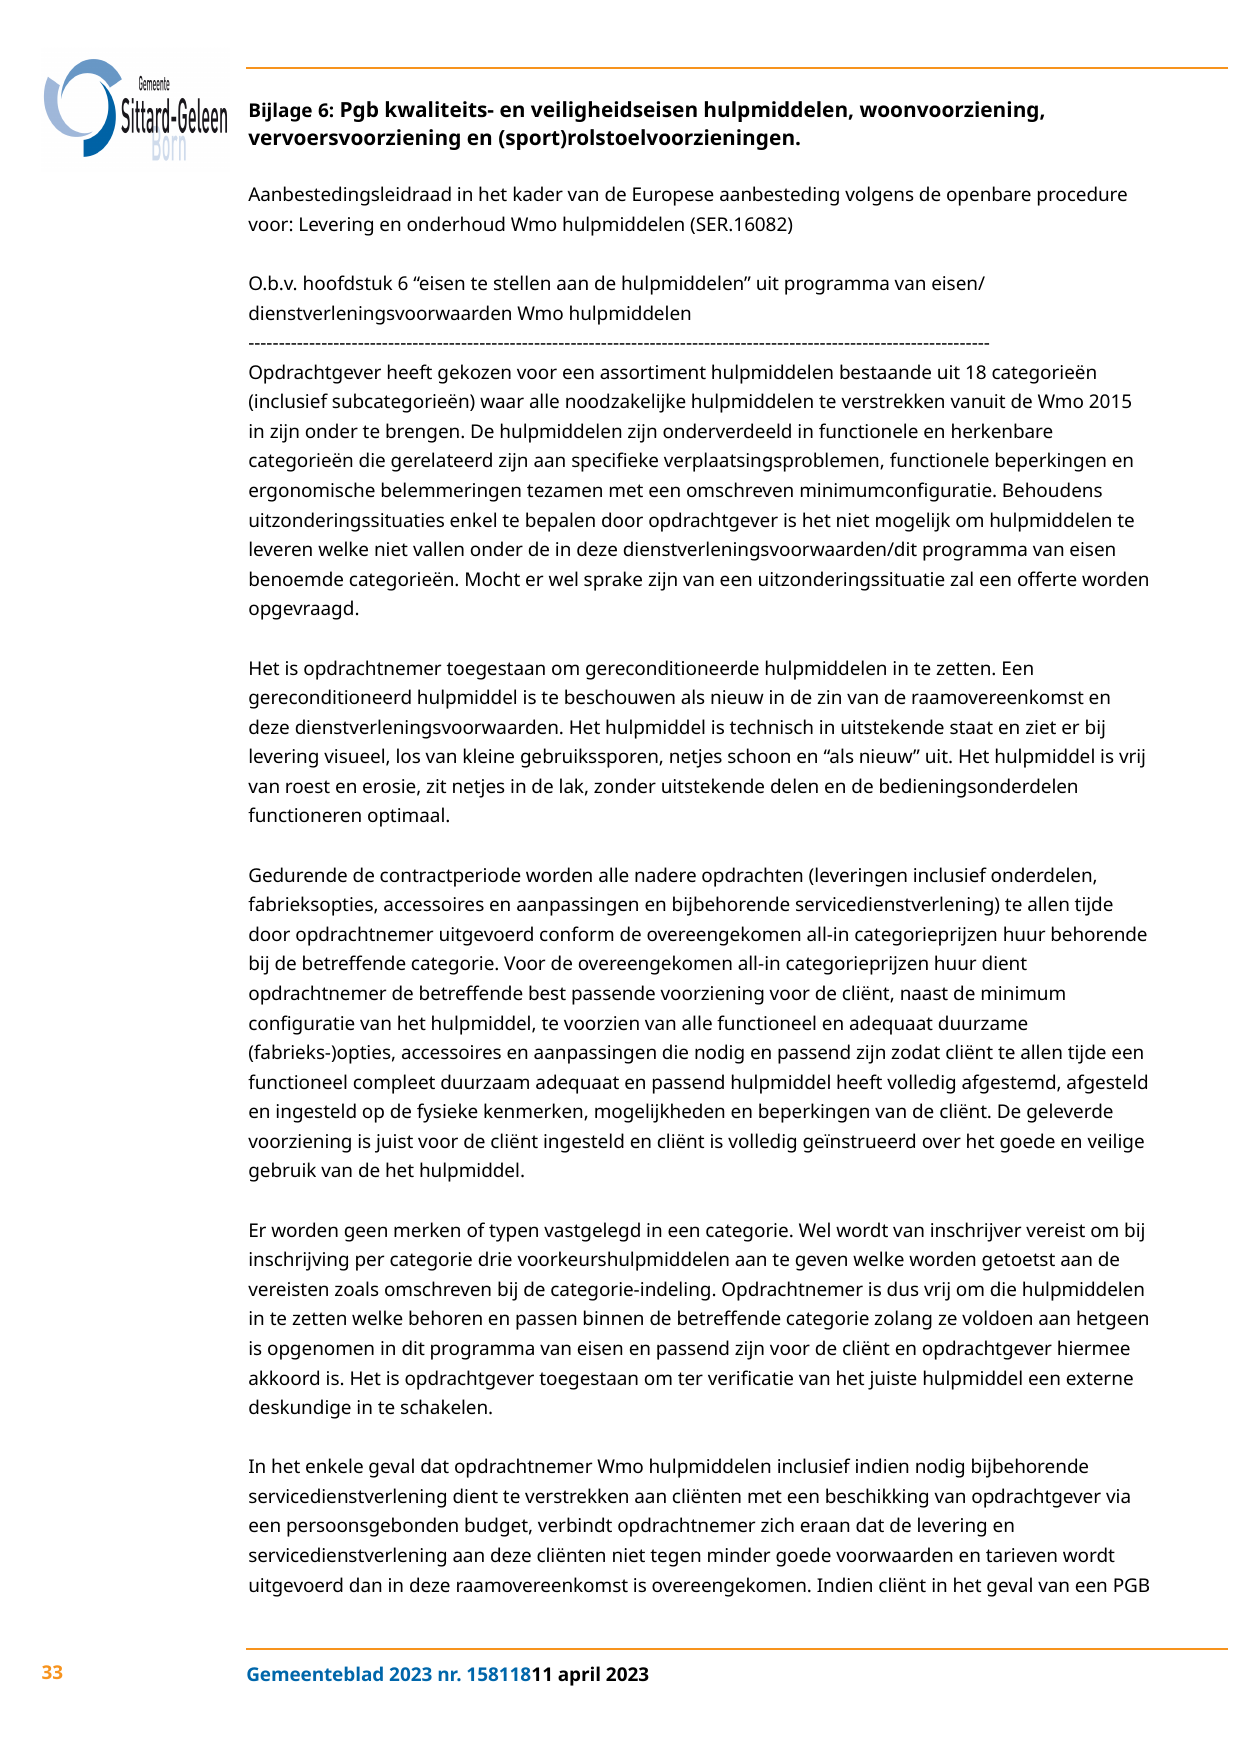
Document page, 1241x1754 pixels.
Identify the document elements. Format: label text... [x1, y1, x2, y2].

text Aanbestedingsleidraad in het kader van de Europese aanbesteding volgens de openbare procedure voor: Levering en onderhoud Wmo hulpmiddelen (SER.16082) [248, 181, 1152, 237]
text Bijlage 6: Pgb kwaliteits- en veiligheidseisen hulpmiddelen, woonvoorziening, vervoersvoorziening en (sport)rolstoelvoorzieningen. [248, 95, 1152, 152]
text Er worden geen merken of typen vastgelegd in een categorie. Wel wordt van inschrijver vereist om bij inschrijving per categorie drie voorkeurshulpmiddelen aan te geven welke worden getoetst aan de vereisten zoals omschreven bij de categorie-indeling. Opdrachtnemer is dus vrij om die hulpmiddelen in te zetten welke behoren en passen binnen de betreffende categorie zolang ze voldoen aan hetgeen is opgenomen in dit programma van eisen en passend zijn voor de cliënt en opdrachtgever hiermee akkoord is. Het is opdrachtgever toegestaan om ter verificatie van het juiste hulpmiddel een externe deskundige in te schakelen. [248, 1217, 1152, 1420]
text Opdrachtgever heeft gekozen voor een assortiment hulpmiddelen bestaande uit 18 categorieën (inclusief subcategorieën) waar alle noodzakelijke hulpmiddelen te verstrekken vanuit de Wmo 2015 in zijn onder te brengen. De hulpmiddelen zijn onderverdeeld in functionele en herkenbare categorieën die gerelateerd zijn aan specifieke verplaatsingsproblemen, functionele beperkingen en ergonomische belemmeringen tezamen met een omschreven minimumconfiguratie. Behoudens uitzonderingssituaties enkel te bepalen door opdrachtgever is het niet mogelijk om hulpmiddelen te leveren welke niet vallen onder de in deze dienstverleningsvoorwaarden/dit programma van eisen benoemde categorieën. Mocht er wel sprake zijn van een uitzonderingssituatie zal een offerte worden opgevraagd. [248, 359, 1152, 621]
text In het enkele geval dat opdrachtnemer Wmo hulpmiddelen inclusief indien nodig bijbehorende servicedienstverlening dient te verstrekken aan cliënten met een beschikking van opdrachtgever via een persoonsgebonden budget, verbindt opdrachtnemer zich eraan dat de levering en servicedienstverlening aan deze cliënten niet tegen minder goede voorwaarden en tarieven wordt uitgevoerd dan in deze raamovereenkomst is overeengekomen. Indien cliënt in het geval van een PGB [248, 1453, 1152, 1597]
text Gedurende de contractperiode worden alle nadere opdrachten (leveringen inclusief onderdelen, fabrieksopties, accessoires en aanpassingen en bijbehorende servicedienstverlening) te allen tijde door opdrachtnemer uitgevoerd conform de overeengekomen all-in categorieprijzen huur behorende bij de betreffende categorie. Voor de overeengekomen all-in categorieprijzen huur dient opdrachtnemer de betreffende best passende voorziening voor de cliënt, naast de minimum configuratie van het hulpmiddel, te voorzien van alle functioneel en adequaat duurzame (fabrieks-)opties, accessoires en aanpassingen die nodig en passend zijn zodat cliënt te allen tijde een functioneel compleet duurzaam adequaat en passend hulpmiddel heeft volledig afgestemd, afgesteld en ingesteld op de fysieke kenmerken, mogelijkheden en beperkingen van de cliënt. De geleverde voorziening is juist voor de cliënt ingesteld en cliënt is volledig geïnstrueerd over het goede en veilige gebruik van de het hulpmiddel. [248, 862, 1152, 1183]
text O.b.v. hoofdstuk 6 “eisen te stellen aan de hulpmiddelen” uit programma van eisen/ dienstverleningsvoorwaarden Wmo hulpmiddelen [248, 270, 1152, 325]
picture [41, 47, 231, 172]
text -------------------------------------------------------------------------------------------------------------------------- [248, 329, 1152, 355]
text Het is opdrachtnemer toegestaan om gereconditioneerde hulpmiddelen in te zetten. Een gereconditioneerd hulpmiddel is te beschouwen als nieuw in de zin van de raamovereenkomst en deze dienstverleningsvoorwaarden. Het hulpmiddel is technisch in uitstekende staat en ziet er bij levering visueel, los van kleine gebruikssporen, netjes schoon en “als nieuw” uit. Het hulpmiddel is vrij van roest en erosie, zit netjes in de lak, zonder uitstekende delen en de bedieningsonderdelen functioneren optimaal. [248, 655, 1152, 828]
